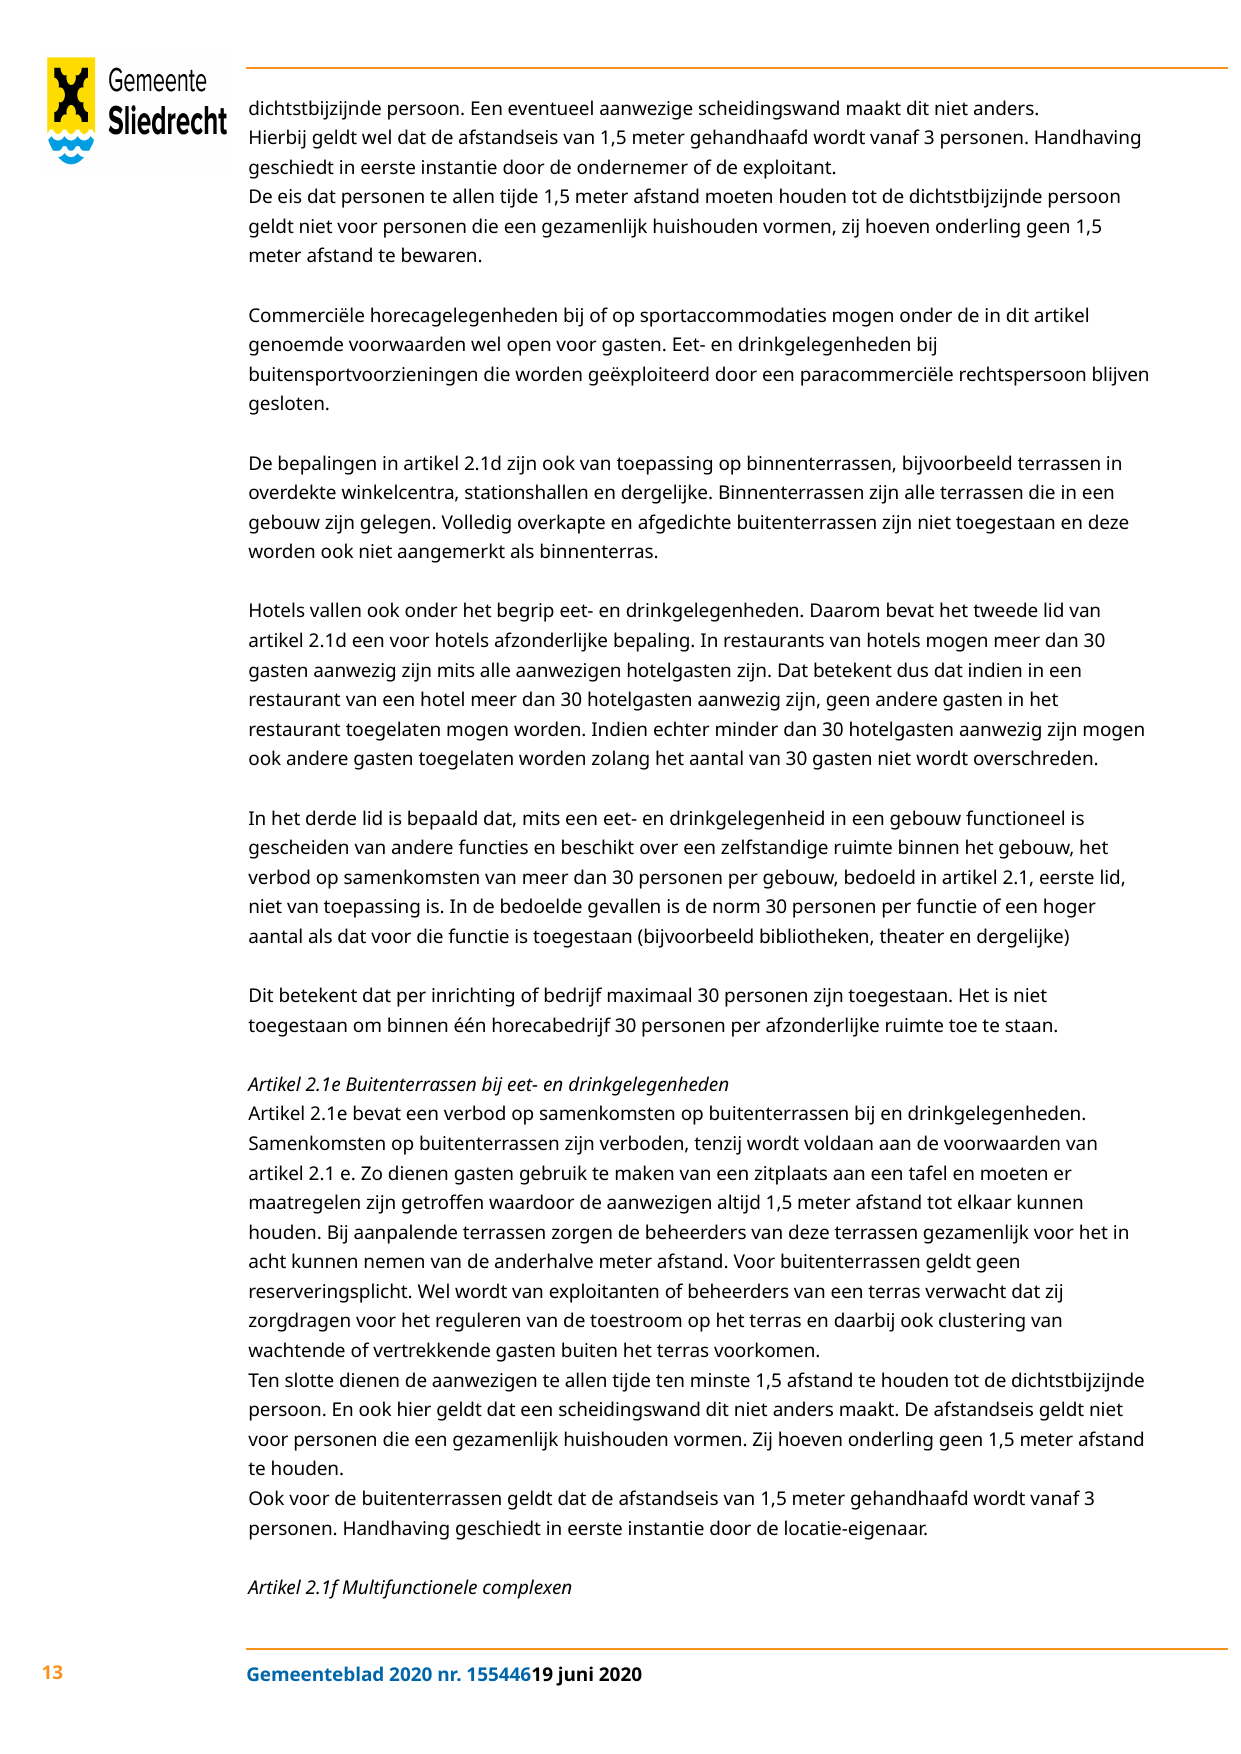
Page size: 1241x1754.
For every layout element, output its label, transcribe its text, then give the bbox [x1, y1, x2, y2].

text Commerciële horecagelegenheden bij of op sportaccommodaties mogen onder de in dit artikel genoemde voorwaarden wel open voor gasten. Eet- en drinkgelegenheden bij buitensportvoorzieningen die worden geëxploiteerd door een paracommerciële rechtspersoon blijven gesloten. [248, 302, 1152, 416]
text Hotels vallen ook onder het begrip eet- en drinkgelegenheden. Daarom bevat het tweede lid van artikel 2.1d een voor hotels afzonderlijke bepaling. In restaurants van hotels mogen meer dan 30 gasten aanwezig zijn mits alle aanwezigen hotelgasten zijn. Dat betekent dus dat indien in een restaurant van een hotel meer dan 30 hotelgasten aanwezig zijn, geen andere gasten in het restaurant toegelaten mogen worden. Indien echter minder dan 30 hotelgasten aanwezig zijn mogen ook andere gasten toegelaten worden zolang het aantal van 30 gasten niet wordt overschreden. [248, 598, 1152, 771]
text In het derde lid is bepaald dat, mits een eet- en drinkgelegenheid in een gebouw functioneel is gescheiden van andere functies en beschikt over een zelfstandige ruimte binnen het gebouw, het verbod op samenkomsten van meer dan 30 personen per gebouw, bedoeld in artikel 2.1, eerste lid, niet van toepassing is. In de bedoelde gevallen is de norm 30 personen per functie of een hoger aantal als dat voor die functie is toegestaan (bijvoorbeeld bibliotheken, theater en dergelijke) [248, 805, 1152, 949]
picture [41, 47, 231, 172]
text Artikel 2.1f Multifunctionele complexen [248, 1574, 1152, 1600]
text De bepalingen in artikel 2.1d zijn ook van toepassing op binnenterrassen, bijvoorbeeld terrassen in overdekte winkelcentra, stationshallen en dergelijke. Binnenterrassen zijn alle terrassen die in een gebouw zijn gelegen. Volledig overkapte en afgedichte buitenterrassen zijn niet toegestaan en deze worden ook niet aangemerkt als binnenterras. [248, 450, 1152, 564]
text De eis dat personen te allen tijde 1,5 meter afstand moeten houden tot de dichtstbijzijnde persoon geldt niet voor personen die een gezamenlijk huishouden vormen, zij hoeven onderling geen 1,5 meter afstand te bewaren. [248, 183, 1152, 268]
text Artikel 2.1e bevat een verbod op samenkomsten op buitenterrassen bij en drinkgelegenheden. Samenkomsten op buitenterrassen zijn verboden, tenzij wordt voldaan aan de voorwaarden van artikel 2.1 e. Zo dienen gasten gebruik te maken van een zitplaats aan een tafel en moeten er maatregelen zijn getroffen waardoor de aanwezigen altijd 1,5 meter afstand tot elkaar kunnen houden. Bij aanpalende terrassen zorgen de beheerders van deze terrassen gezamenlijk voor het in acht kunnen nemen van de anderhalve meter afstand. Voor buitenterrassen geldt geen reserveringsplicht. Wel wordt van exploitanten of beheerders van een terras verwacht dat zij zorgdragen voor het reguleren van de toestroom op het terras en daarbij ook clustering van wachtende of vertrekkende gasten buiten het terras voorkomen. [248, 1101, 1152, 1363]
text Hierbij geldt wel dat de afstandseis van 1,5 meter gehandhaafd wordt vanaf 3 personen. Handhaving geschiedt in eerste instantie door de ondernemer of de exploitant. [248, 124, 1152, 180]
text Ook voor de buitenterrassen geldt dat de afstandseis van 1,5 meter gehandhaafd wordt vanaf 3 personen. Handhaving geschiedt in eerste instantie door de locatie-eigenaar. [248, 1485, 1152, 1541]
text dichtstbijzijnde persoon. Een eventueel aanwezige scheidingswand maakt dit niet anders. [248, 95, 1152, 121]
text Artikel 2.1e Buitenterrassen bij eet- en drinkgelegenheden [248, 1071, 1152, 1097]
text Ten slotte dienen de aanwezigen te allen tijde ten minste 1,5 afstand te houden tot de dichtstbijzijnde persoon. En ook hier geldt dat een scheidingswand dit niet anders maakt. De afstandseis geldt niet voor personen die een gezamenlijk huishouden vormen. Zij hoeven onderling geen 1,5 meter afstand te houden. [248, 1367, 1152, 1481]
text Dit betekent dat per inrichting of bedrijf maximaal 30 personen zijn toegestaan. Het is niet toegestaan om binnen één horecabedrijf 30 personen per afzonderlijke ruimte toe te staan. [248, 982, 1152, 1038]
